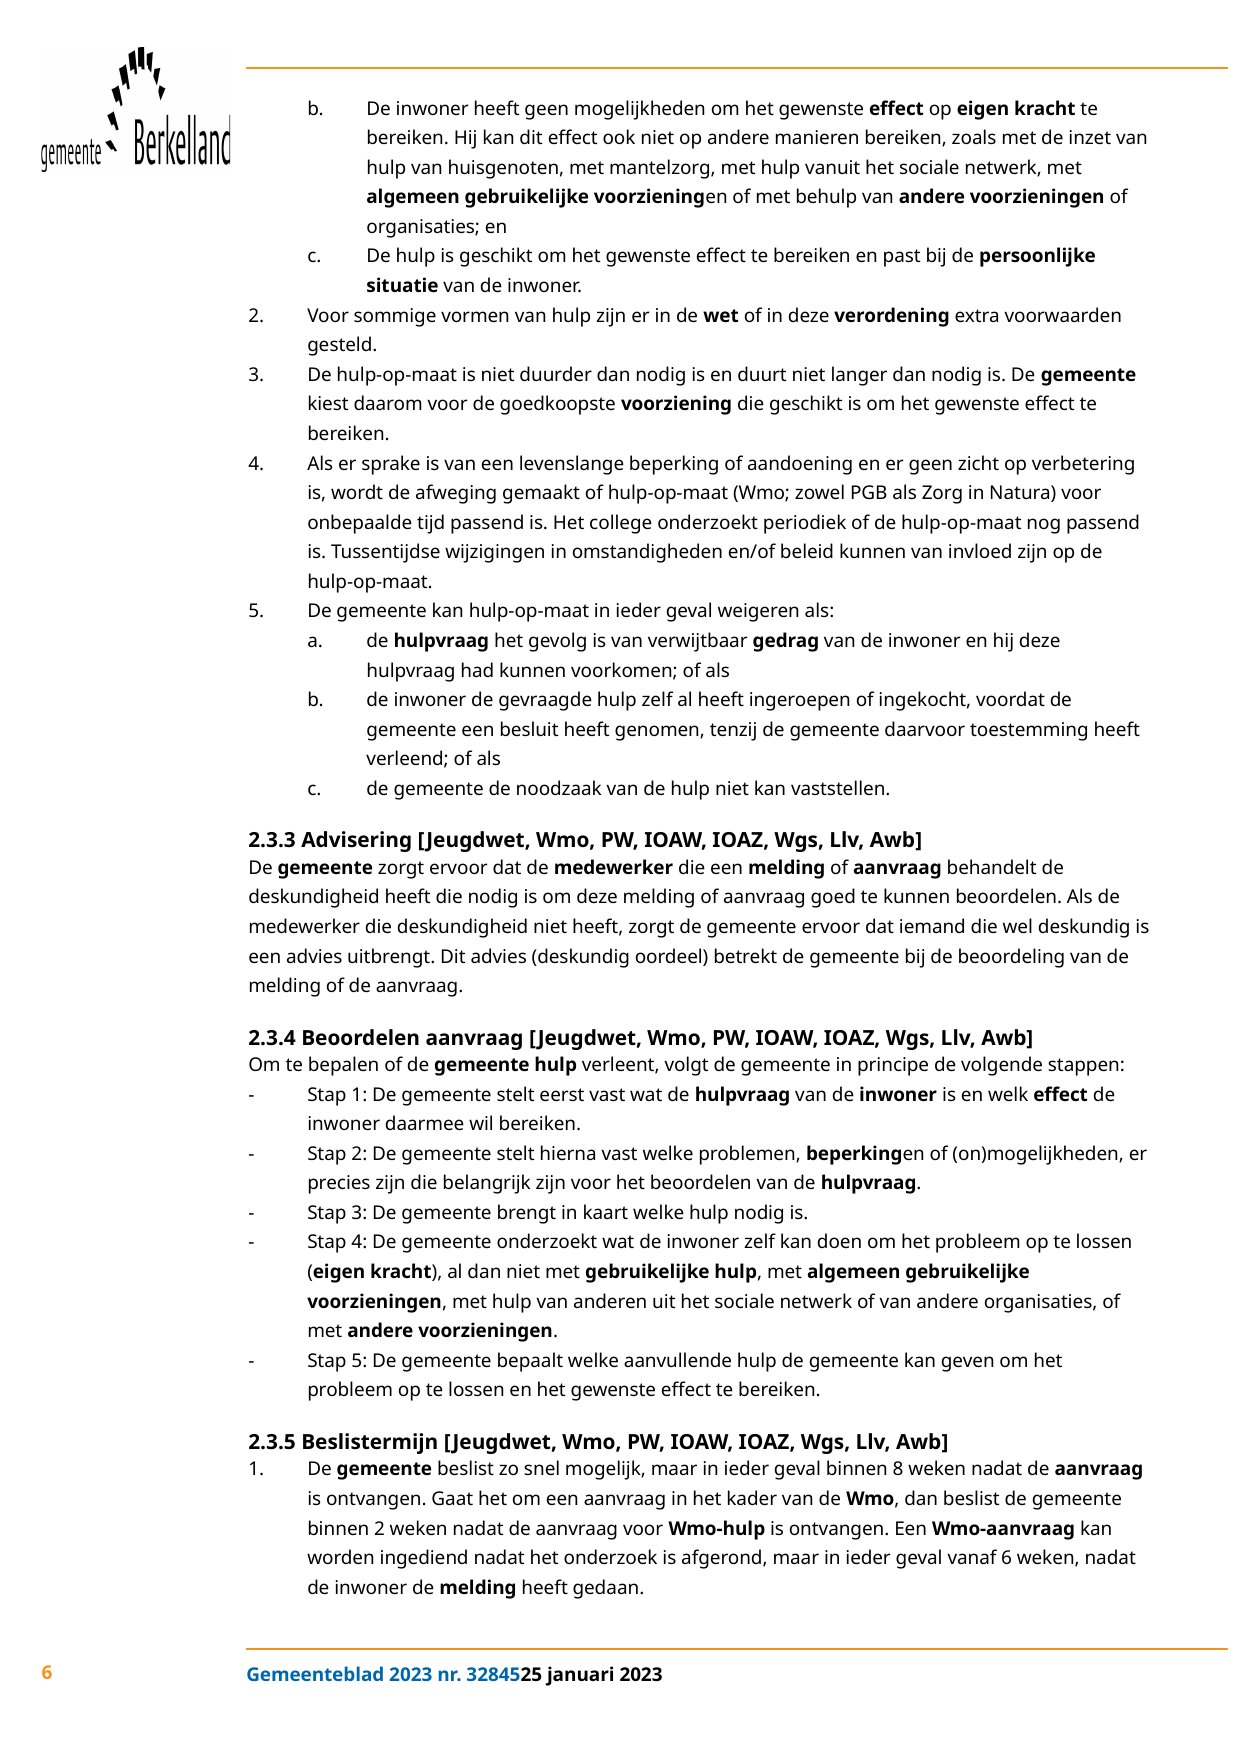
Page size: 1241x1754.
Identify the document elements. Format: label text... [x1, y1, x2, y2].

list de hulpvraag het gevolg is van verwijtbaar gedrag van de inwoner en hij deze hulpvraag had kunnen voorkomen; of als [307, 627, 1152, 683]
list Stap 5: De gemeente bepaalt welke aanvullende hulp de gemeente kan geven om het probleem op te lossen en het gewenste effect te bereiken. [248, 1347, 1152, 1402]
text Om te bepalen of de gemeente hulp verleent, volgt de gemeente in principe de volgende stappen: [248, 1051, 1152, 1077]
list Stap 1: De gemeente stelt eerst vast wat de hulpvraag van de inwoner is en welk effect de inwoner daarmee wil bereiken. [248, 1081, 1152, 1136]
list De hulp-op-maat is niet duurder dan nodig is en duurt niet langer dan nodig is. De gemeente kiest daarom voor de goedkoopste voorziening die geschikt is om het gewenste effect te bereiken. [248, 361, 1152, 446]
text 2.3.5 Beslistermijn [Jeugdwet, Wmo, PW, IOAW, IOAZ, Wgs, Llv, Awb] [248, 1427, 1152, 1456]
text 2.3.4 Beoordelen aanvraag [Jeugdwet, Wmo, PW, IOAW, IOAZ, Wgs, Llv, Awb] [248, 1023, 1152, 1051]
list Stap 4: De gemeente onderzoekt wat de inwoner zelf kan doen om het probleem op te lossen (eigen kracht), al dan niet met gebruikelijke hulp, met algemeen gebruikelijke voorzieningen, met hulp van anderen uit het sociale netwerk of van andere organisaties, of met andere voorzieningen. [248, 1229, 1152, 1343]
list de inwoner de gevraagde hulp zelf al heeft ingeroepen of ingekocht, voordat de gemeente een besluit heeft genomen, tenzij de gemeente daarvoor toestemming heeft verleend; of als [307, 686, 1152, 771]
text 2.3.3 Advisering [Jeugdwet, Wmo, PW, IOAW, IOAZ, Wgs, Llv, Awb] [248, 826, 1152, 854]
picture [41, 47, 231, 172]
list Stap 2: De gemeente stelt hierna vast welke problemen, beperkingen of (on)mogelijkheden, er precies zijn die belangrijk zijn voor het beoordelen van de hulpvraag. [248, 1140, 1152, 1195]
list De hulp is geschikt om het gewenste effect te bereiken en past bij de persoonlijke situatie van de inwoner. [307, 243, 1152, 298]
list De gemeente kan hulp-op-maat in ieder geval weigeren als: [248, 598, 1152, 623]
list Als er sprake is van een levenslange beperking of aandoening en er geen zicht op verbetering is, wordt de afweging gemaakt of hulp-op-maat (Wmo; zowel PGB als Zorg in Natura) voor onbepaalde tijd passend is. Het college onderzoekt periodiek of de hulp-op-maat nog passend is. Tussentijdse wijzigingen in omstandigheden en/of beleid kunnen van invloed zijn op de hulp-op-maat. [248, 450, 1152, 594]
list De inwoner heeft geen mogelijkheden om het gewenste effect op eigen kracht te bereiken. Hij kan dit effect ook niet op andere manieren bereiken, zoals met de inzet van hulp van huisgenoten, met mantelzorg, met hulp vanuit het sociale netwerk, met algemeen gebruikelijke voorzieningen of met behulp van andere voorzieningen of organisaties; en [307, 95, 1152, 239]
list Voor sommige vormen van hulp zijn er in de wet of in deze verordening extra voorwaarden gesteld. [248, 302, 1152, 357]
list de gemeente de noodzaak van de hulp niet kan vaststellen. [307, 775, 1152, 801]
list Stap 3: De gemeente brengt in kaart welke hulp nodig is. [248, 1199, 1152, 1225]
list De gemeente beslist zo snel mogelijk, maar in ieder geval binnen 8 weken nadat de aanvraag is ontvangen. Gaat het om een aanvraag in het kader van de Wmo, dan beslist de gemeente binnen 2 weken nadat de aanvraag voor Wmo-hulp is ontvangen. Een Wmo-aanvraag kan worden ingediend nadat het onderzoek is afgerond, maar in ieder geval vanaf 6 weken, nadat de inwoner de melding heeft gedaan. [248, 1456, 1152, 1599]
text De gemeente zorgt ervoor dat de medewerker die een melding of aanvraag behandelt de deskundigheid heeft die nodig is om deze melding of aanvraag goed te kunnen beoordelen. Als de medewerker die deskundigheid niet heeft, zorgt de gemeente ervoor dat iemand die wel deskundig is een advies uitbrengt. Dit advies (deskundig oordeel) betrekt de gemeente bij de beoordeling van de melding of de aanvraag. [248, 854, 1152, 998]
